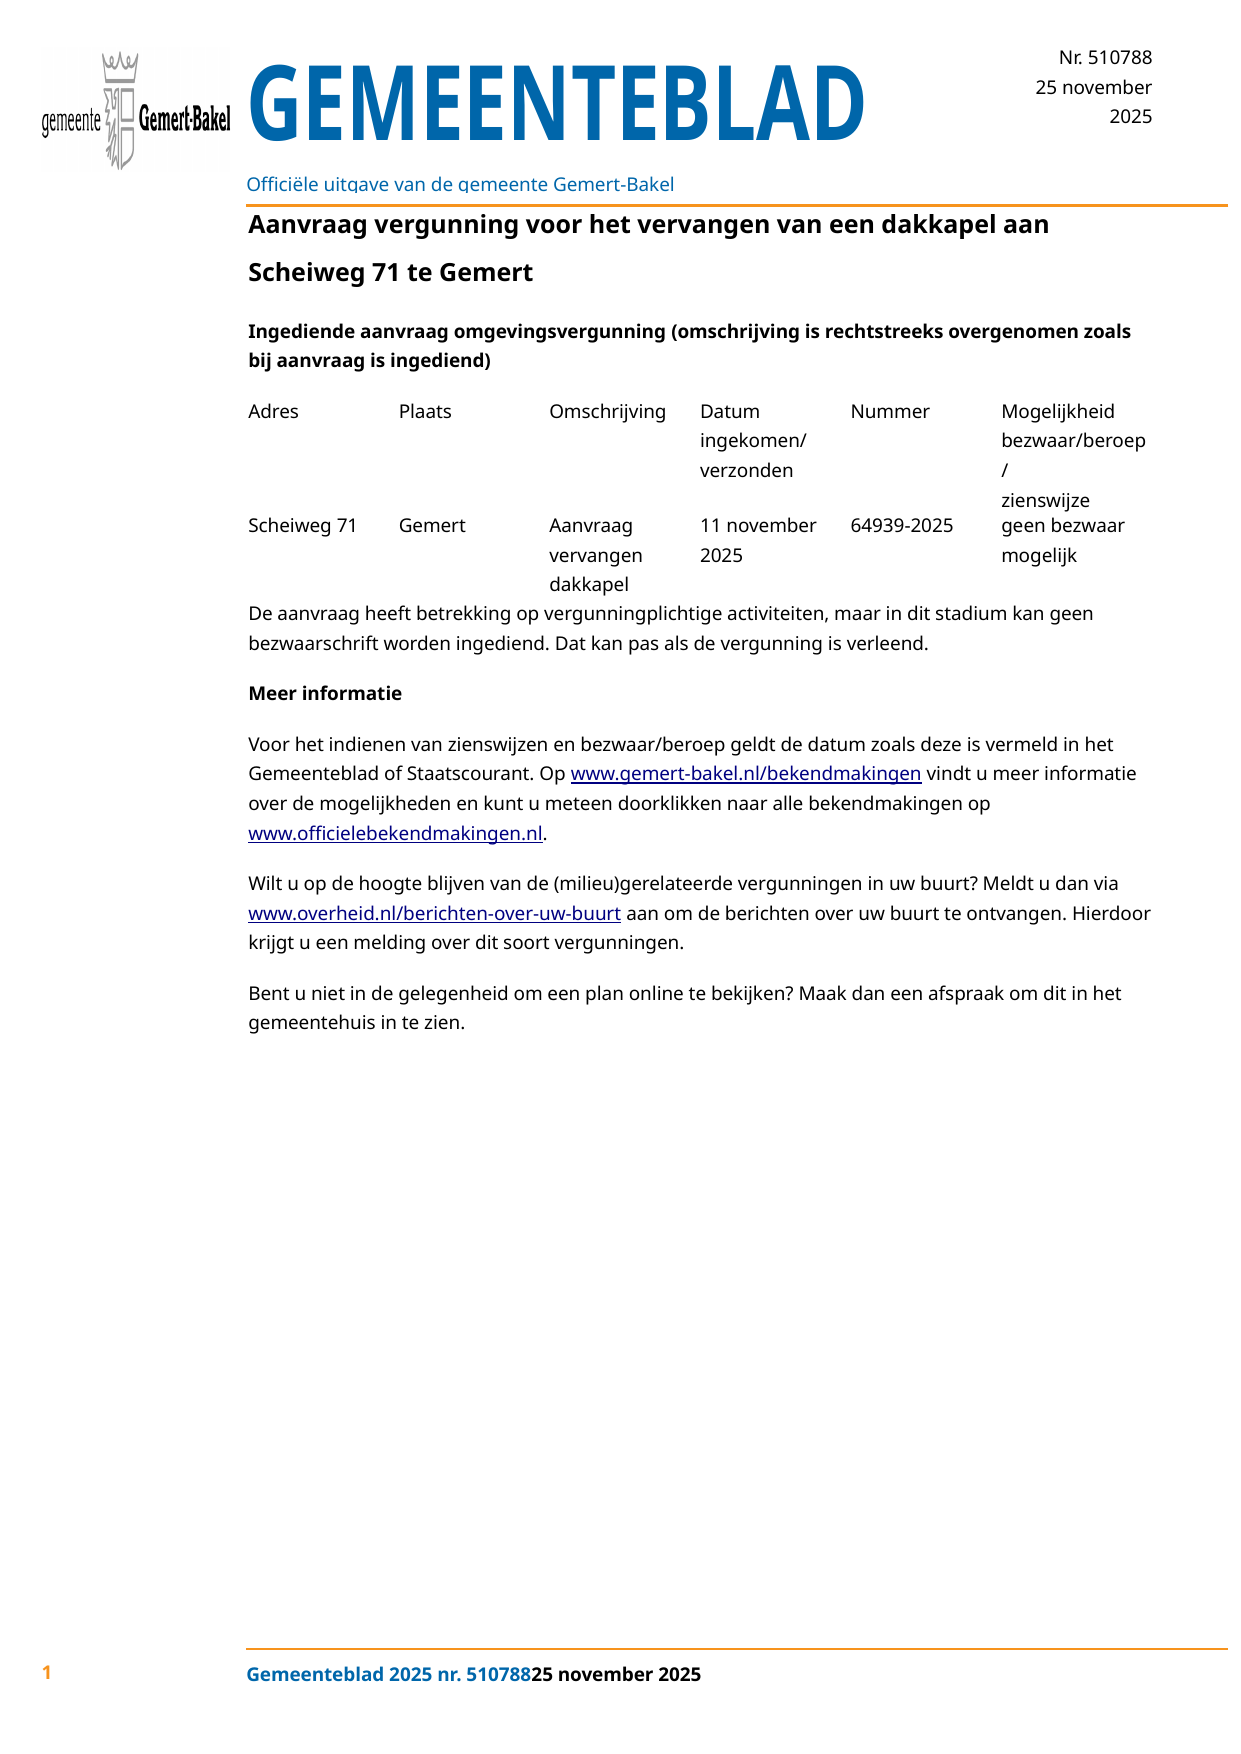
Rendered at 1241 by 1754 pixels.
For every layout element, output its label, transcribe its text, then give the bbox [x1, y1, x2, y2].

table_cell 64939-2025 [850, 513, 1001, 597]
table_header Adres [248, 398, 398, 512]
table_header Nummer [850, 398, 1001, 512]
text Bent u niet in de gelegenheid om een plan online te bekijken? Maak dan een afspraak om dit in het gemeentehuis in te zien. [248, 980, 1152, 1035]
text Wilt u op de hoogte blijven van de (milieu)gerelateerde vergunningen in uw buurt? Meldt u dan via www.overheid.nl/berichten-over-uw-buurt aan om de berichten over uw buurt te ontvangen. Hierdoor krijgt u een melding over dit soort vergunningen. [248, 870, 1152, 955]
picture [41, 47, 231, 172]
table_cell Gemert [399, 513, 549, 597]
table_header Mogelijkheid bezwaar/beroep/ zienswijze [1001, 398, 1152, 512]
table_header Omschrijving [549, 398, 700, 512]
table_cell 11 november 2025 [700, 513, 850, 597]
text De aanvraag heeft betrekking op vergunningplichtige activiteiten, maar in dit stadium kan geen bezwaarschrift worden ingediend. Dat kan pas als de vergunning is verleend. [248, 601, 1152, 656]
table_header Plaats [399, 398, 549, 512]
table_cell Scheiweg 71 [248, 513, 398, 597]
table_header Datum ingekomen/ verzonden [700, 398, 850, 512]
text Voor het indienen van zienswijzen en bezwaar/beroep geldt de datum zoals deze is vermeld in het Gemeenteblad of Staatscourant. Op www.gemert-bakel.nl/bekendmakingen vindt u meer informatie over de mogelijkheden en kunt u meteen doorklikken naar alle bekendmakingen op www.officielebekendmakingen.nl. [248, 731, 1152, 846]
table_cell geen bezwaar mogelijk [1001, 513, 1152, 597]
text Ingediende aanvraag omgevingsvergunning (omschrijving is rechtstreeks overgenomen zoals bij aanvraag is ingediend) [248, 318, 1152, 373]
text Meer informatie [248, 681, 1152, 706]
table_cell Aanvraag vervangen dakkapel [549, 513, 700, 597]
text Aanvraag vergunning voor het vervangen van een dakkapel aan Scheiweg 71 te Gemert [248, 207, 1152, 288]
